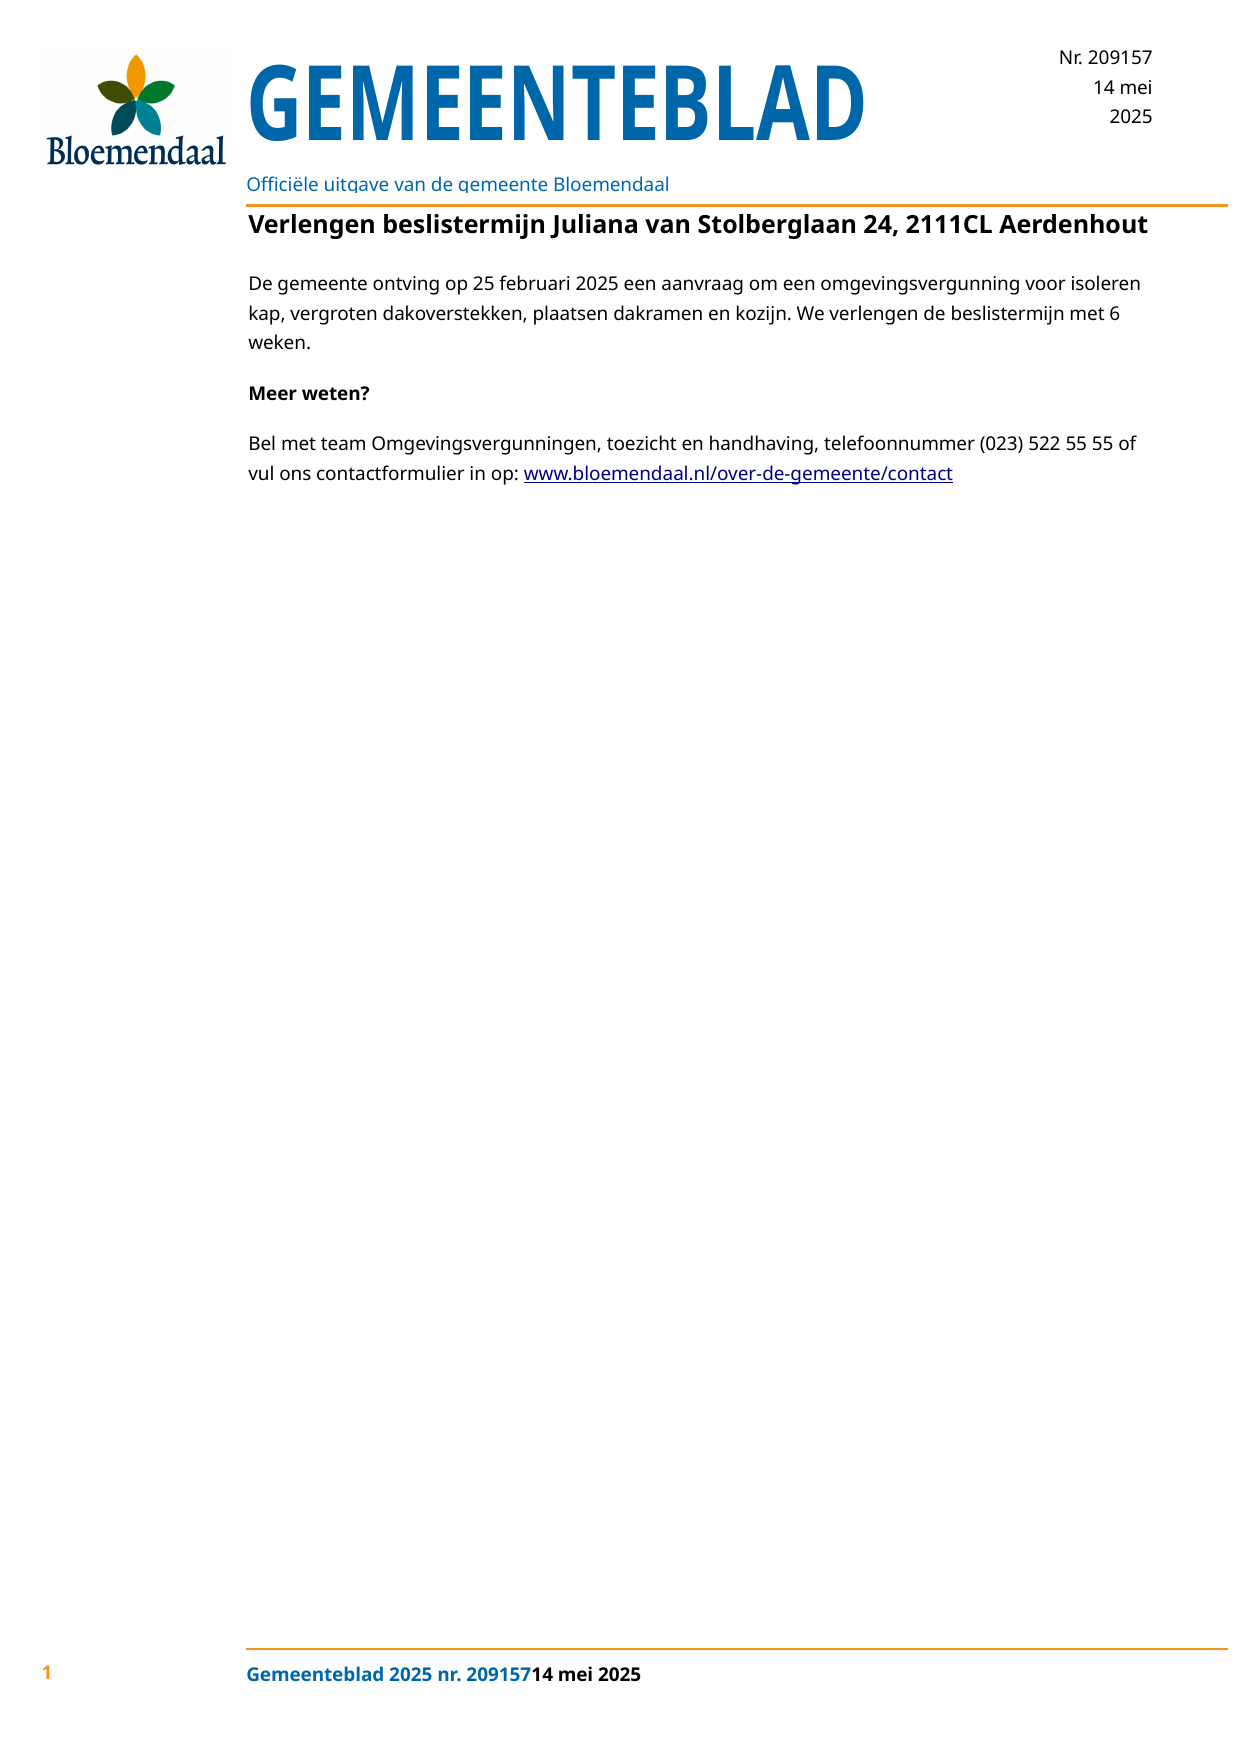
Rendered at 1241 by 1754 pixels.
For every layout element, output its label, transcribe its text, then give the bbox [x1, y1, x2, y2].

text De gemeente ontving op 25 februari 2025 een aanvraag om een omgevingsvergunning voor isoleren kap, vergroten dakoverstekken, plaatsen dakramen en kozijn. We verlengen de beslistermijn met 6 weken. [248, 270, 1152, 355]
text Bel met team Omgevingsvergunningen, toezicht en handhaving, telefoonnummer (023) 522 55 55 of vul ons contactformulier in op: www.bloemendaal.nl/over-de-gemeente/contact [248, 430, 1152, 486]
picture [41, 47, 231, 172]
text Verlengen beslistermijn Juliana van Stolberglaan 24, 2111CL Aerdenhout [248, 207, 1152, 241]
text Meer weten? [248, 380, 1152, 406]
